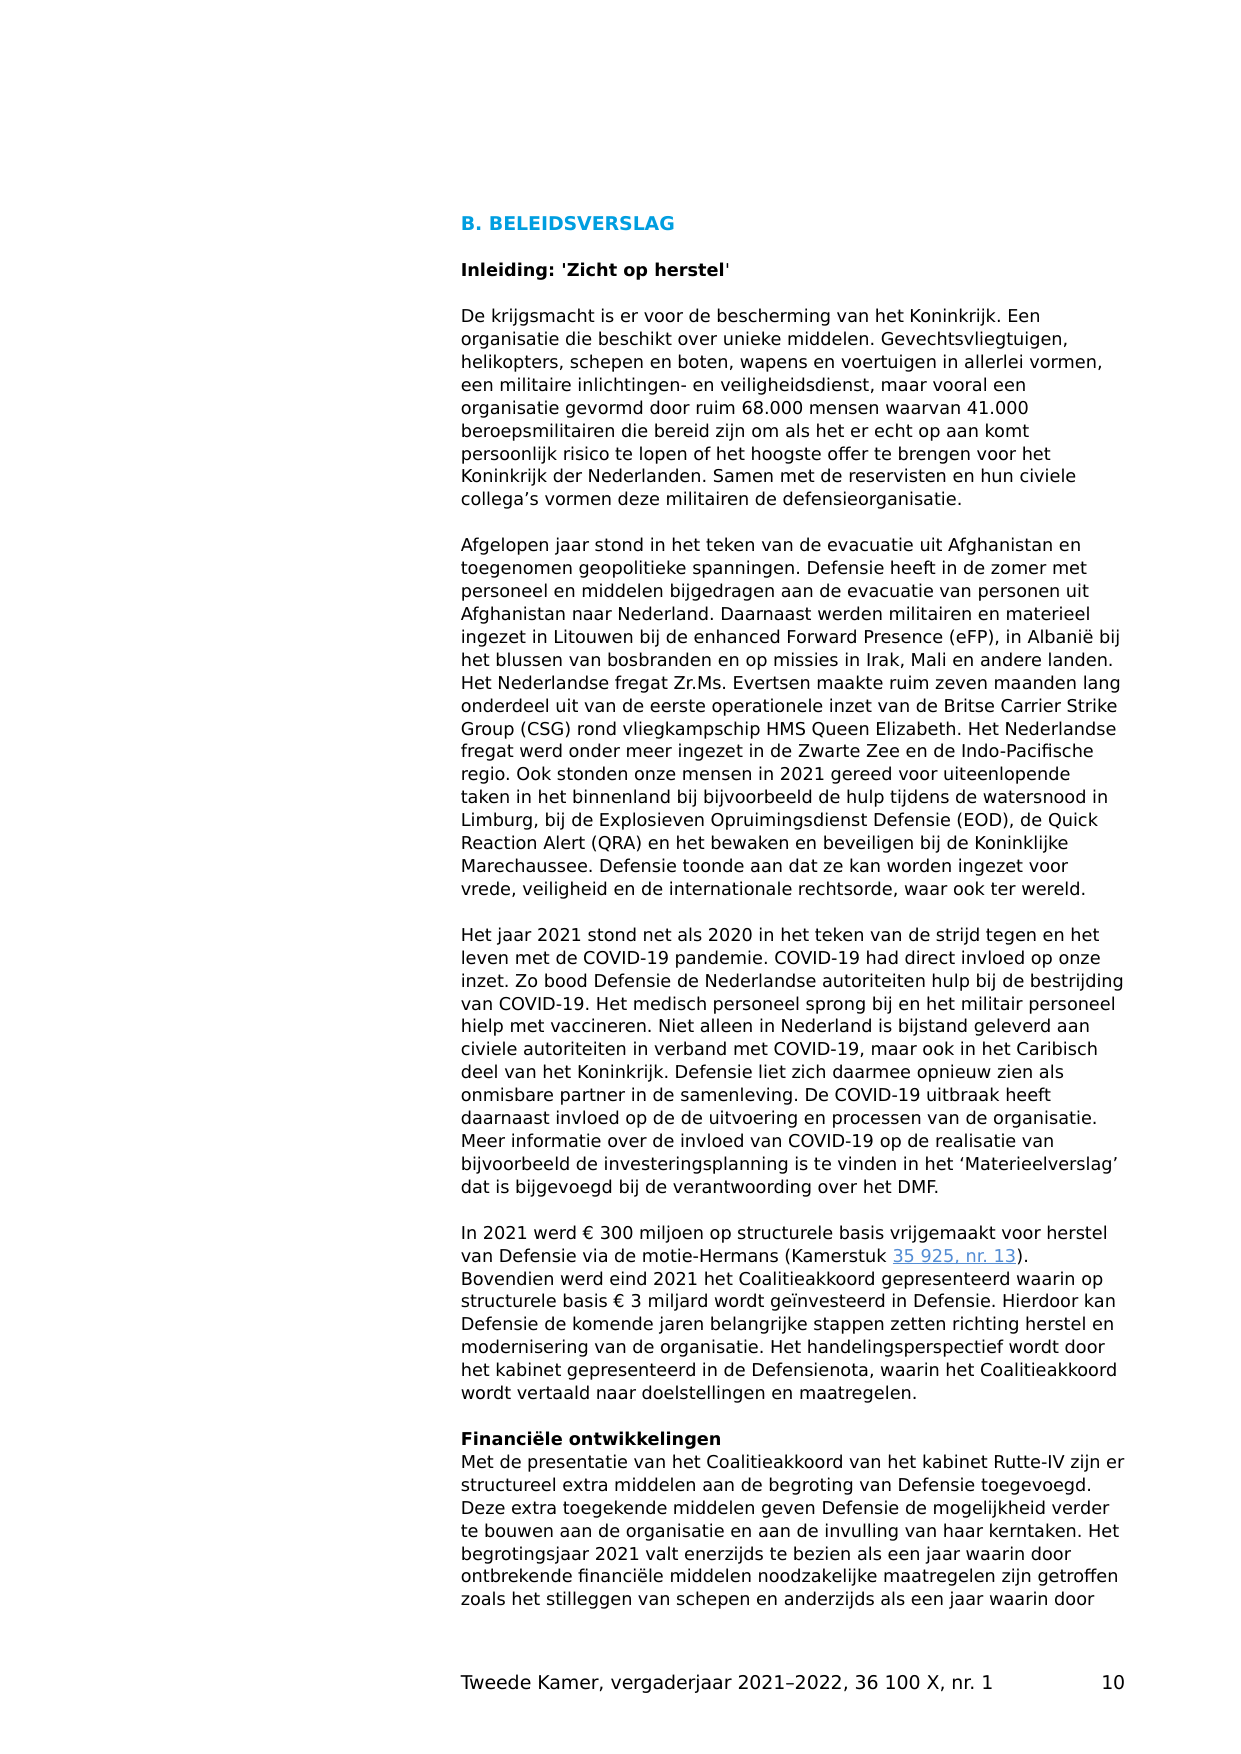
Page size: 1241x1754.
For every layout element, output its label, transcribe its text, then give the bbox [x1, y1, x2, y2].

text Inleiding: 'Zicht op herstel' [461, 258, 1125, 281]
text Het jaar 2021 stond net als 2020 in het teken van de strijd tegen en het leven met de COVID-19 pandemie. COVID-19 had direct invloed op onze inzet. Zo bood Defensie de Nederlandse autoriteiten hulp bij de bestrijding van COVID-19. Het medisch personeel sprong bij en het militair personeel hielp met vaccineren. Niet alleen in Nederland is bijstand geleverd aan civiele autoriteiten in verband met COVID-19, maar ook in het Caribisch deel van het Koninkrijk. Defensie liet zich daarmee opnieuw zien als onmisbare partner in de samenleving. De COVID-19 uitbraak heeft daarnaast invloed op de de uitvoering en processen van de organisatie. Meer informatie over de invloed van COVID-19 op de realisatie van bijvoorbeeld de investeringsplanning is te vinden in het ‘Materieelverslag’ dat is bijgevoegd bij de verantwoording over het DMF. [461, 923, 1125, 1198]
text Financiële ontwikkelingen Met de presentatie van het Coalitieakkoord van het kabinet Rutte-IV zijn er structureel extra middelen aan de begroting van Defensie toegevoegd. Deze extra toegekende middelen geven Defensie de mogelijkheid verder te bouwen aan de organisatie en aan de invulling van haar kerntaken. Het begrotingsjaar 2021 valt enerzijds te bezien als een jaar waarin door ontbrekende financiële middelen noodzakelijke maatregelen zijn getroffen zoals het stilleggen van schepen en anderzijds als een jaar waarin door [461, 1427, 1125, 1610]
text Afgelopen jaar stond in het teken van de evacuatie uit Afghanistan en toegenomen geopolitieke spanningen. Defensie heeft in de zomer met personeel en middelen bijgedragen aan de evacuatie van personen uit Afghanistan naar Nederland. Daarnaast werden militairen en materieel ingezet in Litouwen bij de enhanced Forward Presence (eFP), in Albanië bij het blussen van bosbranden en op missies in Irak, Mali en andere landen. Het Nederlandse fregat Zr.Ms. Evertsen maakte ruim zeven maanden lang onderdeel uit van de eerste operationele inzet van de Britse Carrier Strike Group (CSG) rond vliegkampschip HMS Queen Elizabeth. Het Nederlandse fregat werd onder meer ingezet in de Zwarte Zee en de Indo-Pacifische regio. Ook stonden onze mensen in 2021 gereed voor uiteenlopende taken in het binnenland bij bijvoorbeeld de hulp tijdens de watersnood in Limburg, bij de Explosieven Opruimingsdienst Defensie (EOD), de Quick Reaction Alert (QRA) en het bewaken en beveiligen bij de Koninklijke Marechaussee. Defensie toonde aan dat ze kan worden ingezet voor vrede, veiligheid en de internationale rechtsorde, waar ook ter wereld. [461, 533, 1125, 900]
text In 2021 werd € 300 miljoen op structurele basis vrijgemaakt voor herstel van Defensie via de motie-Hermans (Kamerstuk 35 925, nr. 13). Bovendien werd eind 2021 het Coalitieakkoord gepresenteerd waarin op structurele basis € 3 miljard wordt geïnvesteerd in Defensie. Hierdoor kan Defensie de komende jaren belangrijke stappen zetten richting herstel en modernisering van de organisatie. Het handelingsperspectief wordt door het kabinet gepresenteerd in de Defensienota, waarin het Coalitieakkoord wordt vertaald naar doelstellingen en maatregelen. [461, 1221, 1125, 1404]
text De krijgsmacht is er voor de bescherming van het Koninkrijk. Een organisatie die beschikt over unieke middelen. Gevechtsvliegtuigen, helikopters, schepen en boten, wapens en voertuigen in allerlei vormen, een militaire inlichtingen- en veiligheidsdienst, maar vooral een organisatie gevormd door ruim 68.000 mensen waarvan 41.000 beroepsmilitairen die bereid zijn om als het er echt op aan komt persoonlijk risico te lopen of het hoogste offer te brengen voor het Koninkrijk der Nederlanden. Samen met de reservisten en hun civiele collega’s vormen deze militairen de defensieorganisatie. [461, 304, 1125, 510]
title B. BELEIDSVERSLAG [461, 213, 1125, 235]
